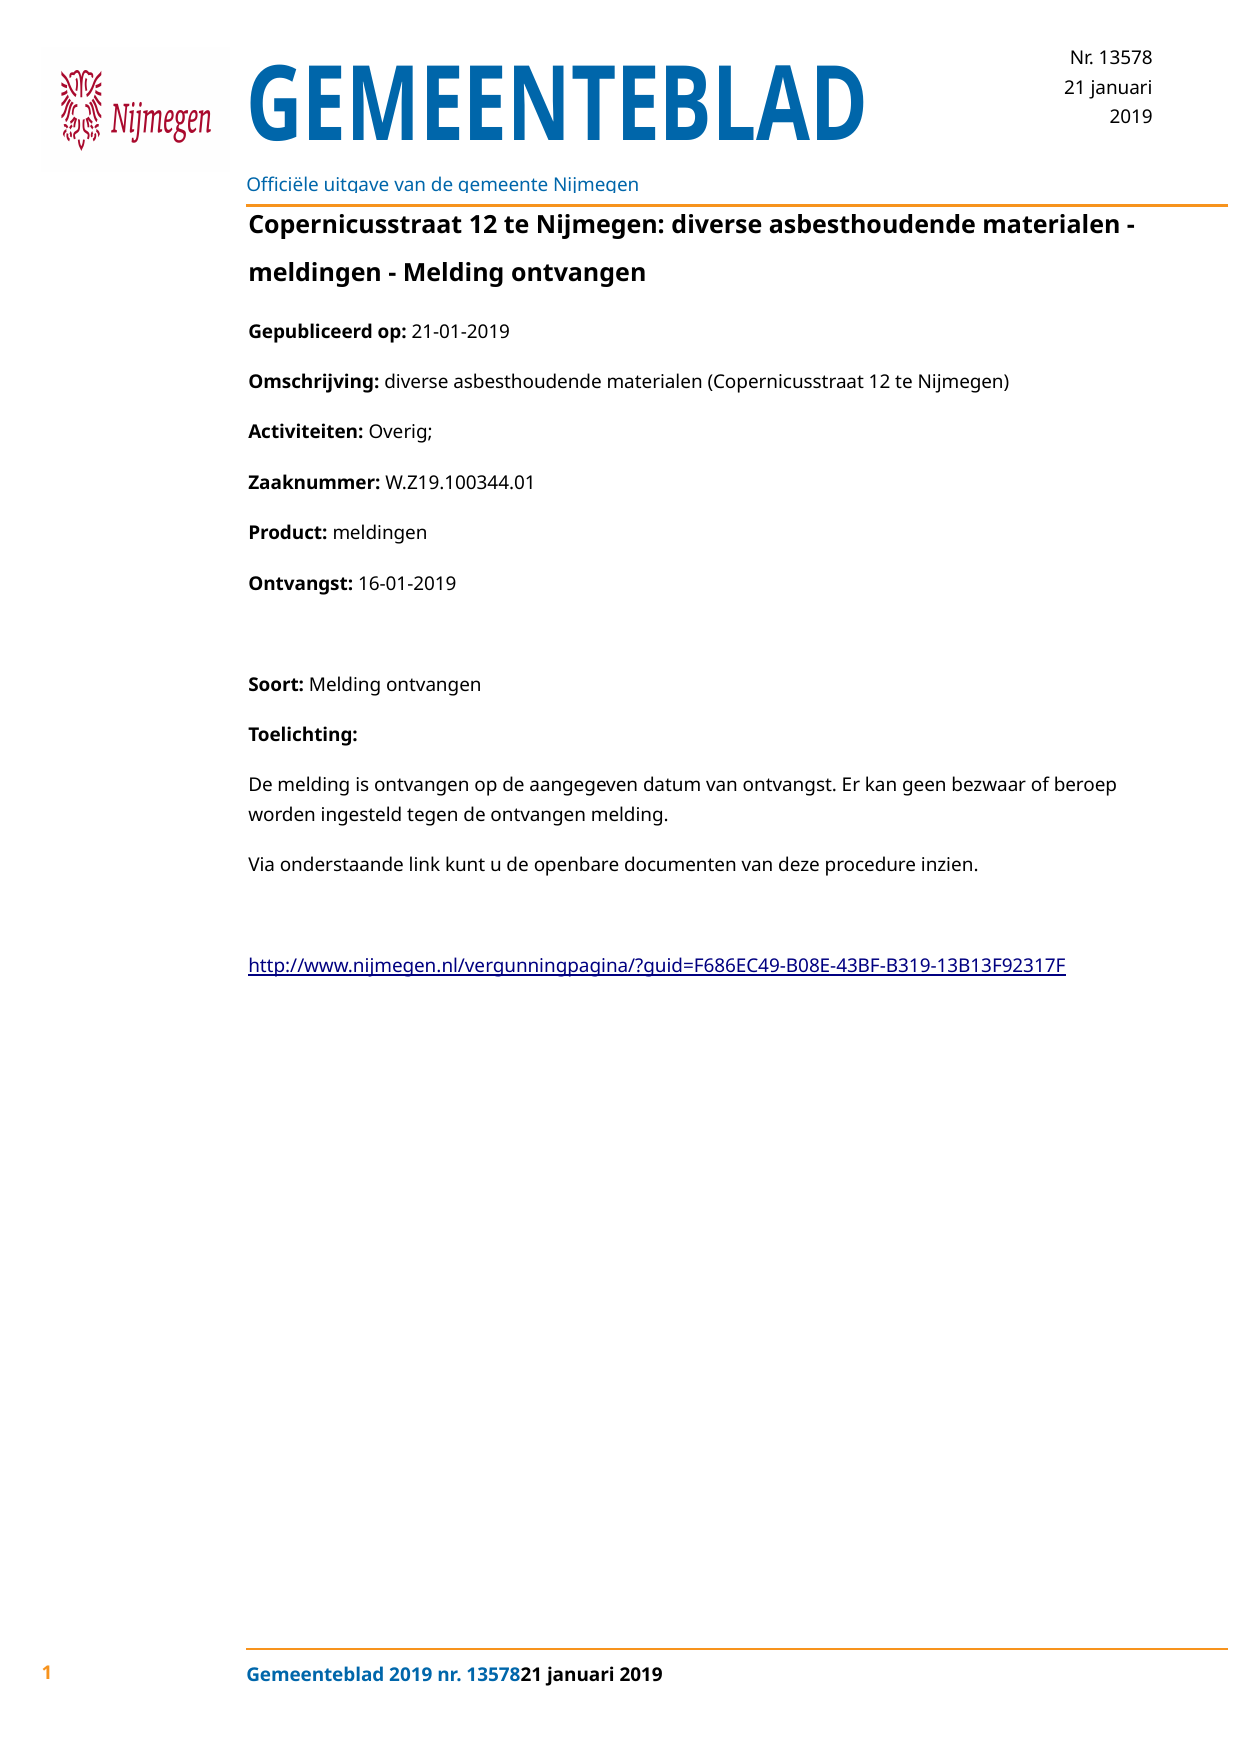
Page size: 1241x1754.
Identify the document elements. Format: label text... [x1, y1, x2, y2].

text Soort: Melding ontvangen [248, 671, 1152, 697]
text Ontvangst: 16-01-2019 [248, 570, 1152, 596]
text Omschrijving: diverse asbesthoudende materialen (Copernicusstraat 12 te Nijmegen) [248, 368, 1152, 394]
text http://www.nijmegen.nl/vergunningpagina/?guid=F686EC49-B08E-43BF-B319-13B13F92317F [248, 952, 1152, 978]
text De melding is ontvangen op de aangegeven datum van ontvangst. Er kan geen bezwaar of beroep worden ingesteld tegen de ontvangen melding. [248, 772, 1152, 827]
text Activiteiten: Overig; [248, 419, 1152, 444]
text Gepubliceerd op: 21-01-2019 [248, 318, 1152, 344]
text Product: meldingen [248, 519, 1152, 545]
text Copernicusstraat 12 te Nijmegen: diverse asbesthoudende materialen - meldingen - Melding ontvangen [248, 207, 1152, 288]
text Via onderstaande link kunt u de openbare documenten van deze procedure inzien. [248, 852, 1152, 877]
picture [41, 47, 231, 172]
text Zaaknummer: W.Z19.100344.01 [248, 469, 1152, 495]
text Toelichting: [248, 721, 1152, 747]
